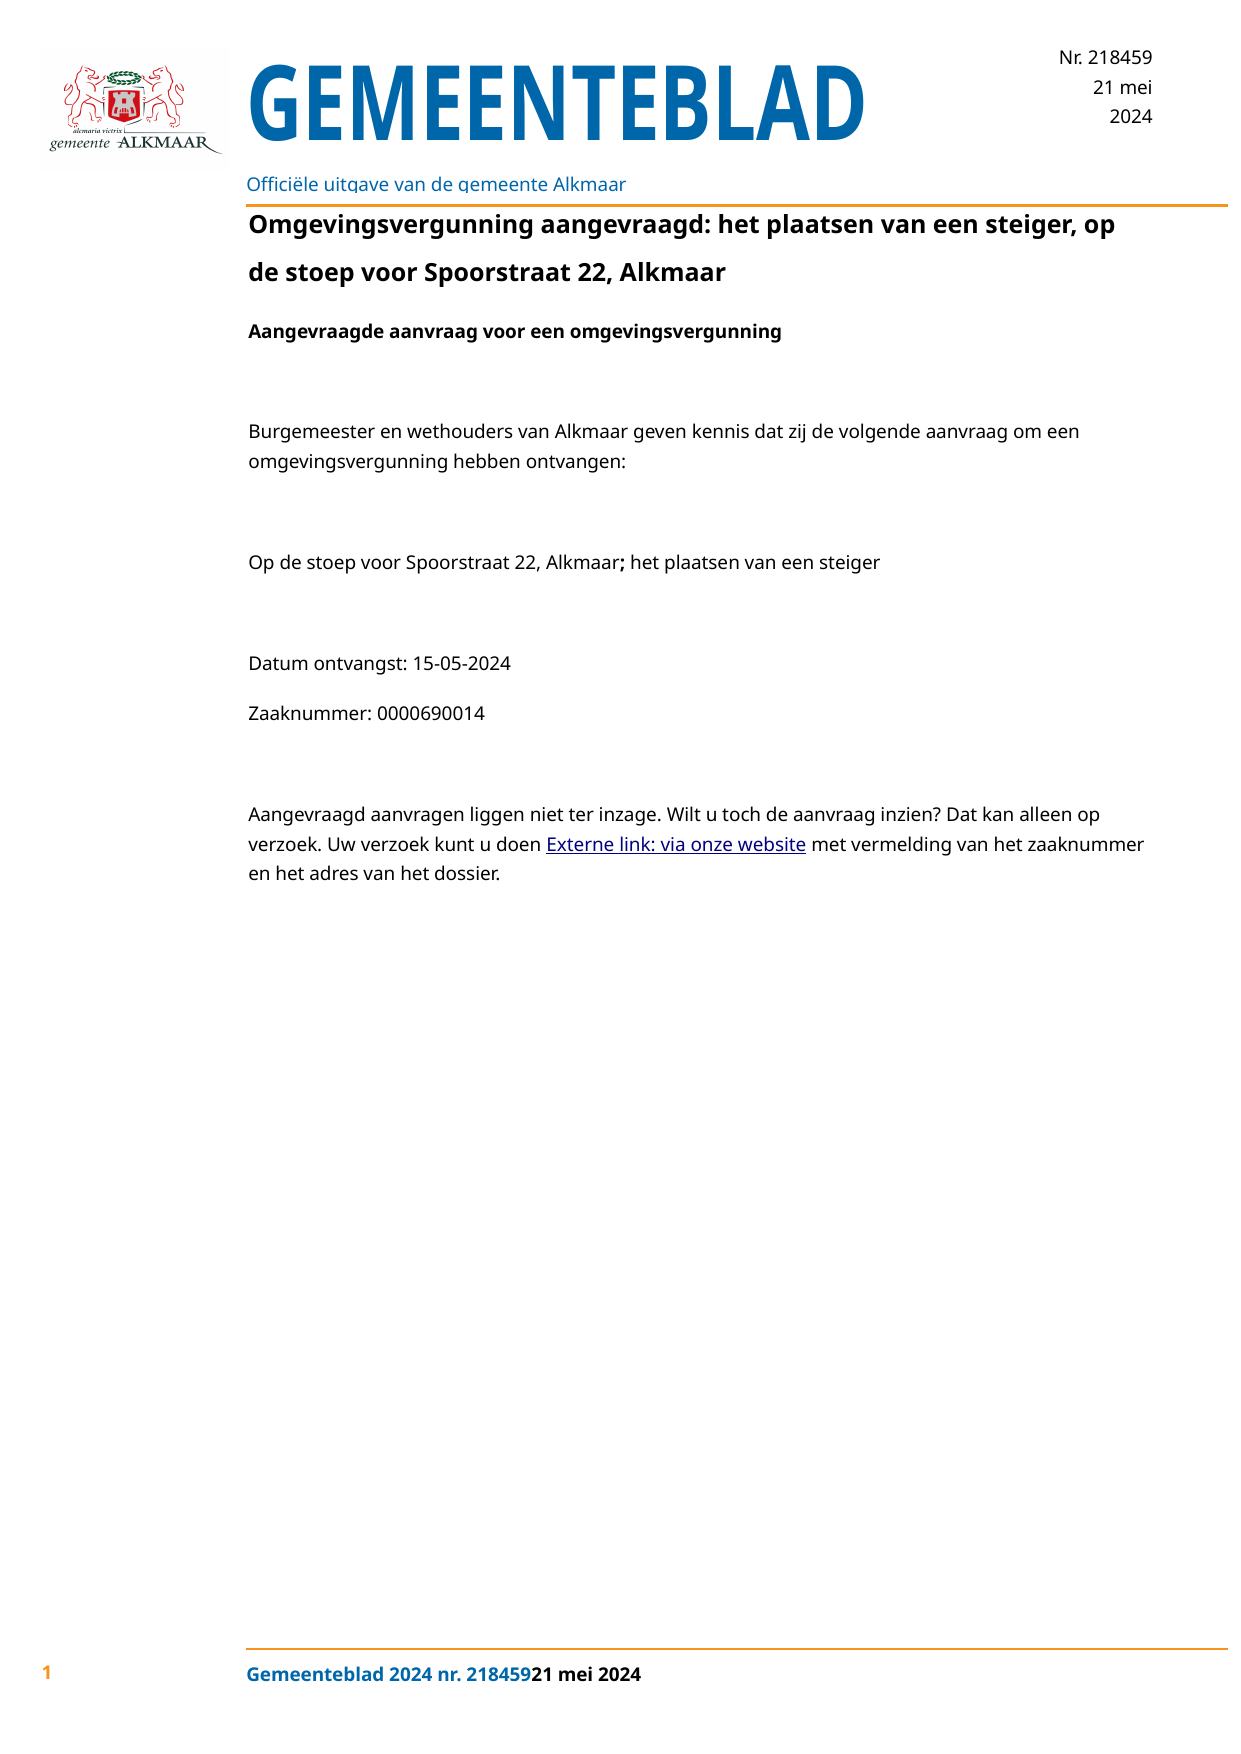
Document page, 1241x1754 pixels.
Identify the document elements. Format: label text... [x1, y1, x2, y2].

text Burgemeester en wethouders van Alkmaar geven kennis dat zij de volgende aanvraag om een omgevingsvergunning hebben ontvangen: [248, 419, 1152, 474]
text Zaaknummer: 0000690014 [248, 700, 1152, 726]
text Aangevraagde aanvraag voor een omgevingsvergunning [248, 318, 1152, 344]
text Op de stoep voor Spoorstraat 22, Alkmaar; het plaatsen van een steiger [248, 549, 1152, 575]
text Aangevraagd aanvragen liggen niet ter inzage. Wilt u toch de aanvraag inzien? Dat kan alleen op verzoek. Uw verzoek kunt u doen Externe link: via onze website met vermelding van het zaaknummer en het adres van het dossier. [248, 801, 1152, 886]
text Omgevingsvergunning aangevraagd: het plaatsen van een steiger, op de stoep voor Spoorstraat 22, Alkmaar [248, 207, 1152, 288]
text Datum ontvangst: 15-05-2024 [248, 650, 1152, 676]
picture [41, 47, 231, 172]
